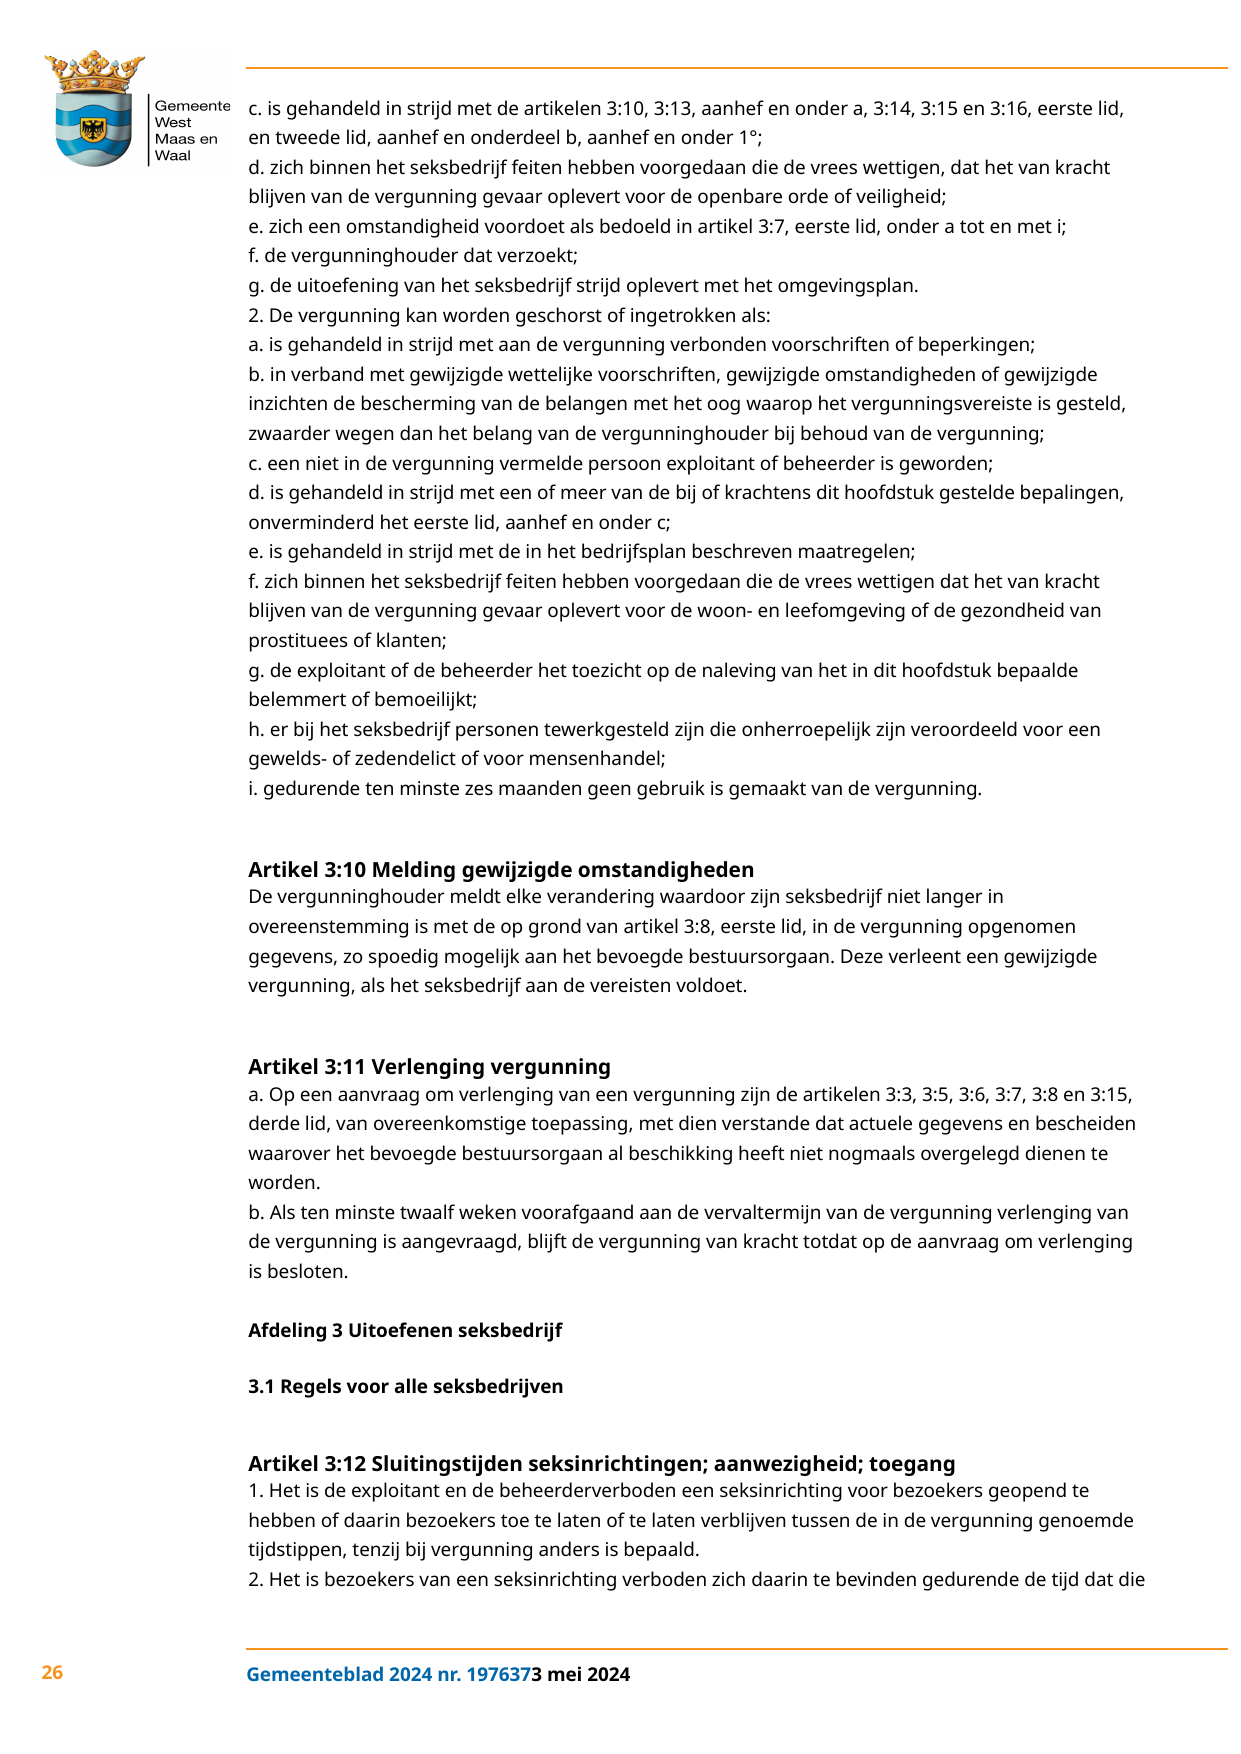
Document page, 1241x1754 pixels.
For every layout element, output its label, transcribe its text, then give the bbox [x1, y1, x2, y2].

text d. is gehandeld in strijd met een of meer van de bij of krachtens dit hoofdstuk gestelde bepalingen, onverminderd het eerste lid, aanhef en onder c; [248, 479, 1152, 535]
text Artikel 3:11 Verlenging vergunning [248, 1052, 1152, 1081]
text b. Als ten minste twaalf weken voorafgaand aan de vervaltermijn van de vergunning verlenging van de vergunning is aangevraagd, blijft de vergunning van kracht totdat op de aanvraag om verlenging is besloten. [248, 1199, 1152, 1284]
text h. er bij het seksbedrijf personen tewerkgesteld zijn die onherroepelijk zijn veroordeeld voor een gewelds- of zedendelict of voor mensenhandel; [248, 716, 1152, 771]
text a. Op een aanvraag om verlenging van een vergunning zijn de artikelen 3:3, 3:5, 3:6, 3:7, 3:8 en 3:15, derde lid, van overeenkomstige toepassing, met dien verstande dat actuele gegevens en bescheiden waarover het bevoegde bestuursorgaan al beschikking heeft niet nogmaals overgelegd dienen te worden. [248, 1081, 1152, 1195]
text Artikel 3:10 Melding gewijzigde omstandigheden [248, 855, 1152, 884]
picture [41, 47, 231, 172]
text Afdeling 3 Uitoefenen seksbedrijf [248, 1317, 1152, 1343]
text De vergunninghouder meldt elke verandering waardoor zijn seksbedrijf niet langer in overeenstemming is met de op grond van artikel 3:8, eerste lid, in de vergunning opgenomen gegevens, zo spoedig mogelijk aan het bevoegde bestuursorgaan. Deze verleent een gewijzigde vergunning, als het seksbedrijf aan de vereisten voldoet. [248, 884, 1152, 998]
text Artikel 3:12 Sluitingstijden seksinrichtingen; aanwezigheid; toegang [248, 1449, 1152, 1477]
text f. de vergunninghouder dat verzoekt; [248, 243, 1152, 268]
text 3.1 Regels voor alle seksbedrijven [248, 1373, 1152, 1398]
text 2. De vergunning kan worden geschorst of ingetrokken als: [248, 302, 1152, 328]
text c. is gehandeld in strijd met de artikelen 3:10, 3:13, aanhef en onder a, 3:14, 3:15 en 3:16, eerste lid, en tweede lid, aanhef en onderdeel b, aanhef en onder 1°; [248, 95, 1152, 150]
text c. een niet in de vergunning vermelde persoon exploitant of beheerder is geworden; [248, 450, 1152, 476]
text 1. Het is de exploitant en de beheerderverboden een seksinrichting voor bezoekers geopend te hebben of daarin bezoekers toe te laten of te laten verblijven tussen de in de vergunning genoemde tijdstippen, tenzij bij vergunning anders is bepaald. [248, 1477, 1152, 1562]
text a. is gehandeld in strijd met aan de vergunning verbonden voorschriften of beperkingen; [248, 331, 1152, 357]
text 2. Het is bezoekers van een seksinrichting verboden zich daarin te bevinden gedurende de tijd dat die [248, 1566, 1152, 1592]
text e. zich een omstandigheid voordoet als bedoeld in artikel 3:7, eerste lid, onder a tot en met i; [248, 213, 1152, 239]
text g. de exploitant of de beheerder het toezicht op de naleving van het in dit hoofdstuk bepaalde belemmert of bemoeilijkt; [248, 657, 1152, 712]
text e. is gehandeld in strijd met de in het bedrijfsplan beschreven maatregelen; [248, 538, 1152, 564]
text f. zich binnen het seksbedrijf feiten hebben voorgedaan die de vrees wettigen dat het van kracht blijven van de vergunning gevaar oplevert voor de woon- en leefomgeving of de gezondheid van prostituees of klanten; [248, 568, 1152, 653]
text g. de uitoefening van het seksbedrijf strijd oplevert met het omgevingsplan. [248, 272, 1152, 298]
text b. in verband met gewijzigde wettelijke voorschriften, gewijzigde omstandigheden of gewijzigde inzichten de bescherming van de belangen met het oog waarop het vergunningsvereiste is gesteld, zwaarder wegen dan het belang van de vergunninghouder bij behoud van de vergunning; [248, 361, 1152, 446]
text i. gedurende ten minste zes maanden geen gebruik is gemaakt van de vergunning. [248, 775, 1152, 801]
text d. zich binnen het seksbedrijf feiten hebben voorgedaan die de vrees wettigen, dat het van kracht blijven van de vergunning gevaar oplevert voor de openbare orde of veiligheid; [248, 154, 1152, 209]
